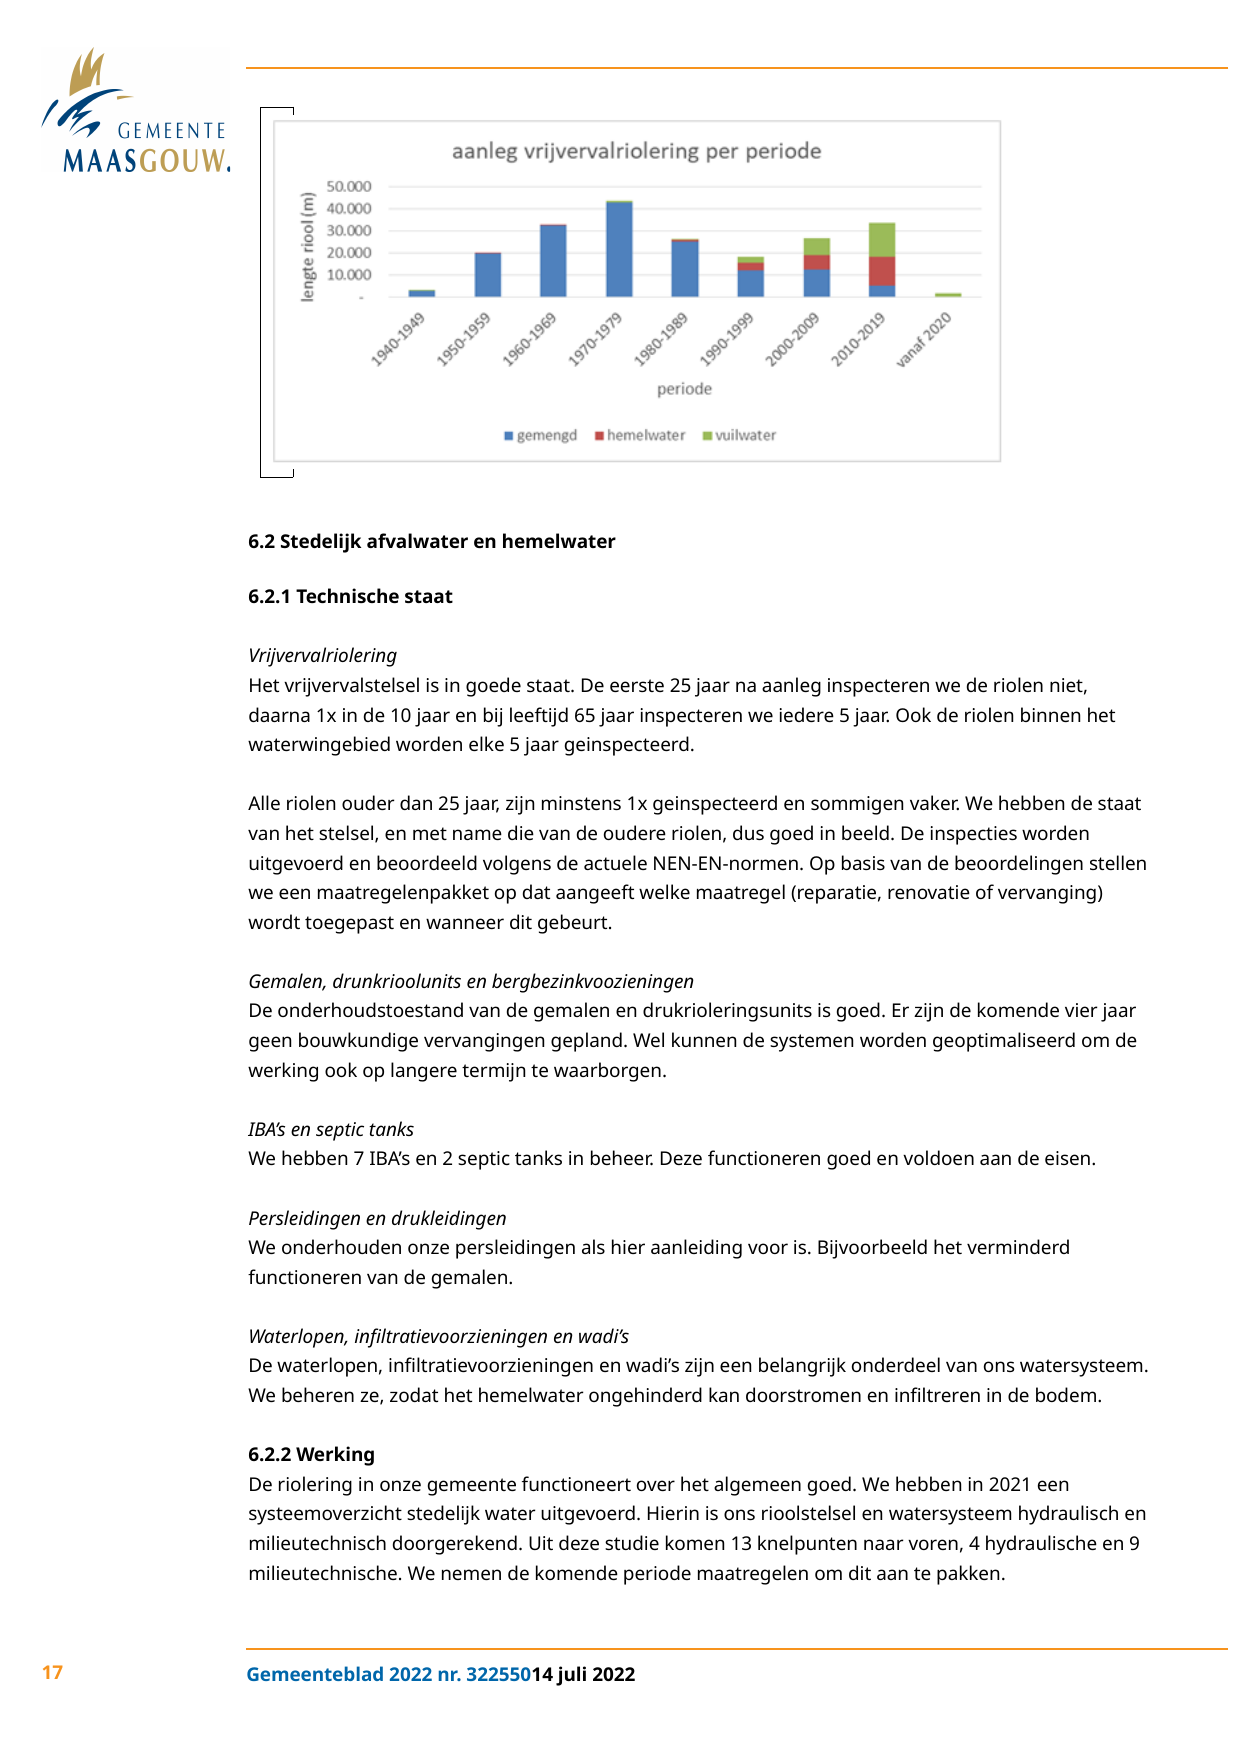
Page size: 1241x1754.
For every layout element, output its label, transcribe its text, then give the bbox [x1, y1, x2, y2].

text 6.2 Stedelijk afvalwater en hemelwater [248, 528, 1152, 554]
text Waterlopen, infiltratievoorzieningen en wadi’s [248, 1323, 1152, 1349]
text 6.2.1 Technische staat [248, 583, 1152, 609]
text We hebben 7 IBA’s en 2 septic tanks in beheer. Deze functioneren goed en voldoen aan de eisen. [248, 1146, 1152, 1171]
text De onderhoudstoestand van de gemalen en drukrioleringsunits is goed. Er zijn de komende vier jaar geen bouwkundige vervangingen gepland. Wel kunnen de systemen worden geoptimaliseerd om de werking ook op langere termijn te waarborgen. [248, 998, 1152, 1082]
text De waterlopen, infiltratievoorzieningen en wadi’s zijn een belangrijk onderdeel van ons watersysteem. We beheren ze, zodat het hemelwater ongehinderd kan doorstromen en infiltreren in de bodem. [248, 1353, 1152, 1408]
text Het vrijvervalstelsel is in goede staat. De eerste 25 jaar na aanleg inspecteren we de riolen niet, daarna 1x in de 10 jaar en bij leeftijd 65 jaar inspecteren we iedere 5 jaar. Ook de riolen binnen het waterwingebied worden elke 5 jaar geinspecteerd. [248, 672, 1152, 757]
text We onderhouden onze persleidingen als hier aanleiding voor is. Bijvoorbeeld het verminderd functioneren van de gemalen. [248, 1234, 1152, 1289]
text De riolering in onze gemeente functioneert over het algemeen goed. We hebben in 2021 een systeemoverzicht stedelijk water uitgevoerd. Hierin is ons rioolstelsel en watersysteem hydraulisch en milieutechnisch doorgerekend. Uit deze studie komen 13 knelpunten naar voren, 4 hydraulische en 9 milieutechnische. We nemen de komende periode maatregelen om dit aan te pakken. [248, 1471, 1152, 1585]
picture [268, 115, 1008, 469]
text Persleidingen en drukleidingen [248, 1205, 1152, 1230]
text Alle riolen ouder dan 25 jaar, zijn minstens 1x geinspecteerd en sommigen vaker. We hebben de staat van het stelsel, en met name die van de oudere riolen, dus goed in beeld. De inspecties worden uitgevoerd en beoordeeld volgens de actuele NEN-EN-normen. Op basis van de beoordelingen stellen we een maatregelenpakket op dat aangeeft welke maatregel (reparatie, renovatie of vervanging) wordt toegepast en wanneer dit gebeurt. [248, 791, 1152, 934]
text IBA’s en septic tanks [248, 1116, 1152, 1142]
picture [41, 47, 231, 172]
text Gemalen, drunkrioolunits en bergbezinkvoozieningen [248, 968, 1152, 994]
text 6.2.2 Werking [248, 1441, 1152, 1467]
text Vrijvervalriolering [248, 643, 1152, 668]
